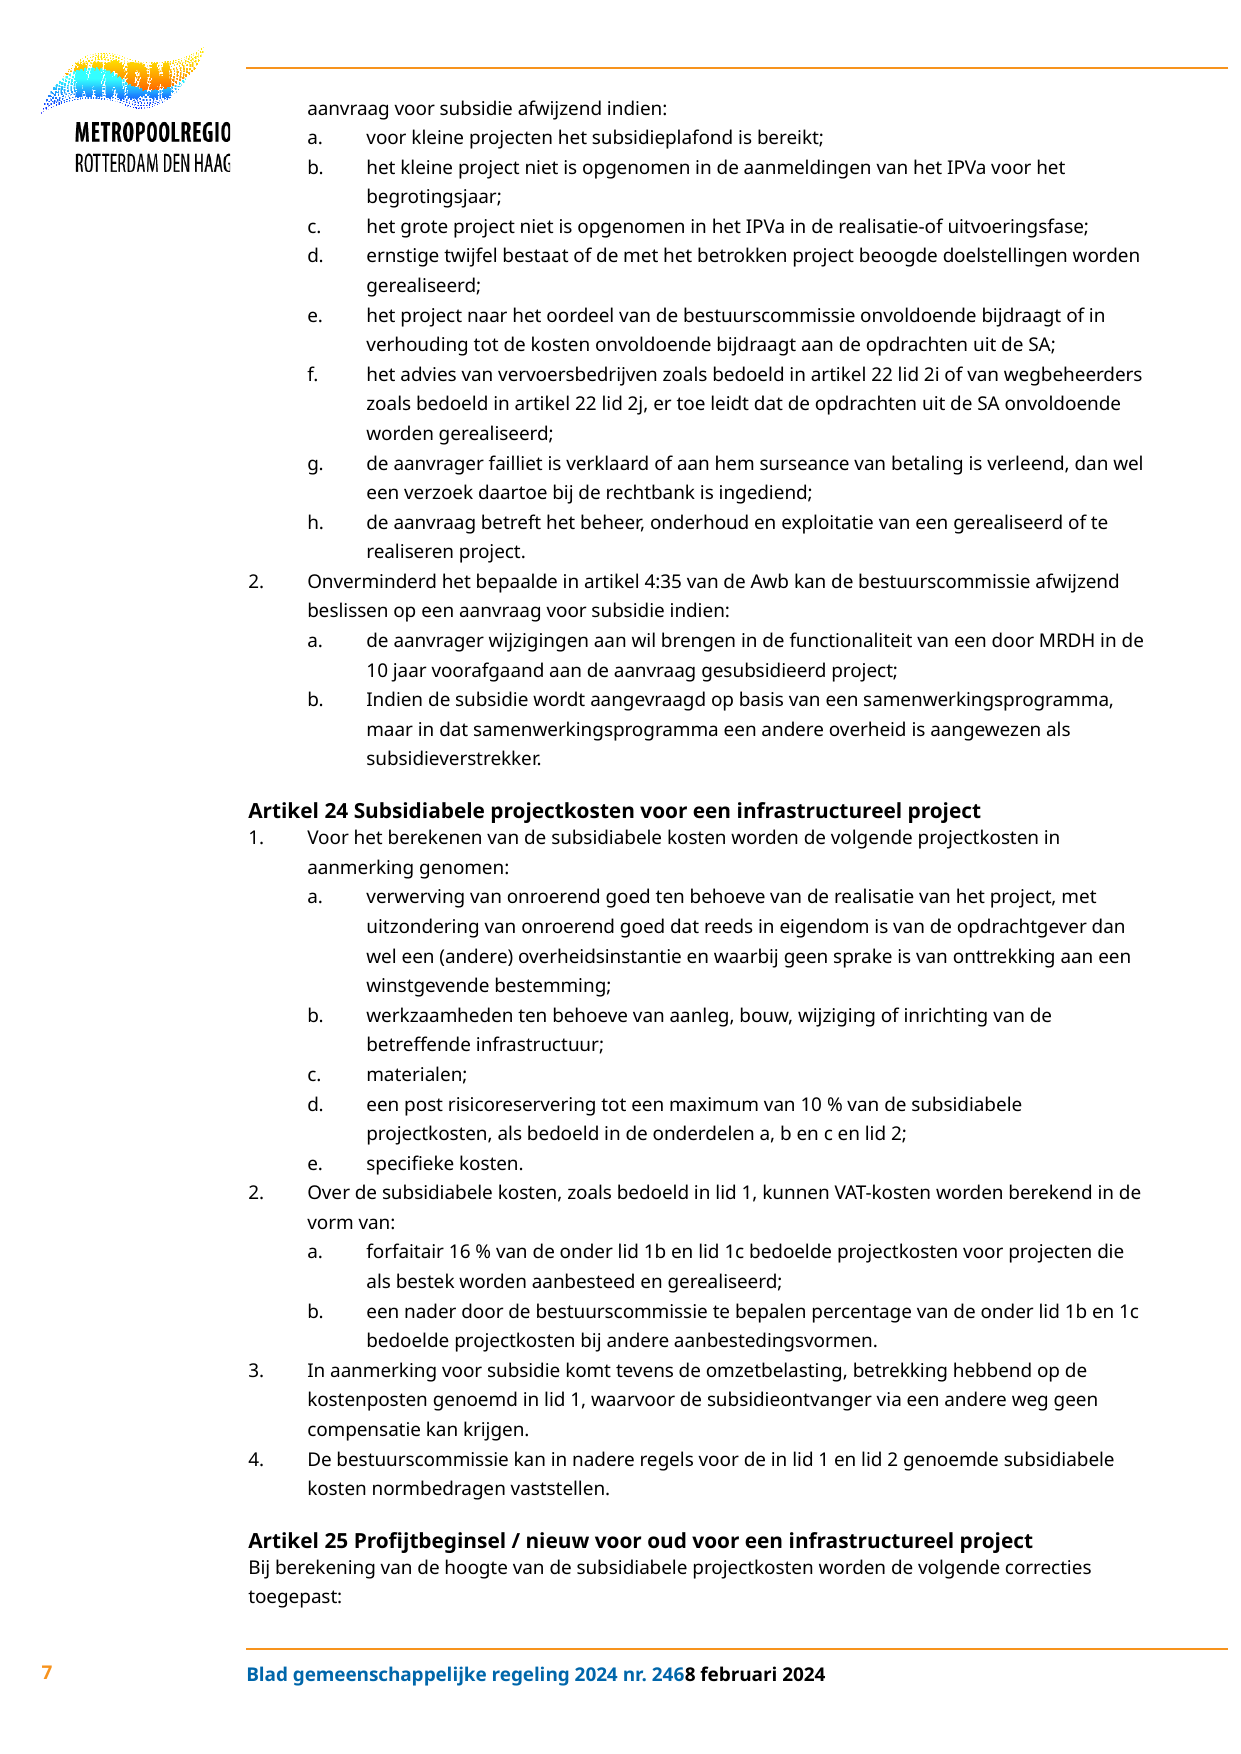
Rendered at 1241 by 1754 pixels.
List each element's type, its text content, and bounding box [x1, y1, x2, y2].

list De bestuurscommissie kan in nadere regels voor de in lid 1 en lid 2 genoemde subsidiabele kosten normbedragen vaststellen. [248, 1446, 1152, 1501]
list een nader door de bestuurscommissie te bepalen percentage van de onder lid 1b en 1c bedoelde projectkosten bij andere aanbestedingsvormen. [307, 1298, 1152, 1353]
text Bij berekening van de hoogte van de subsidiabele projectkosten worden de volgende correcties toegepast: [248, 1554, 1152, 1609]
list het advies van vervoersbedrijven zoals bedoeld in artikel 22 lid 2i of van wegbeheerders zoals bedoeld in artikel 22 lid 2j, er toe leidt dat de opdrachten uit de SA onvoldoende worden gerealiseerd; [307, 361, 1152, 446]
list voor kleine projecten het subsidieplafond is bereikt; [307, 124, 1152, 150]
list werkzaamheden ten behoeve van aanleg, bouw, wijziging of inrichting van de betreffende infrastructuur; [307, 1002, 1152, 1057]
list Indien de subsidie wordt aangevraagd op basis van een samenwerkingsprogramma, maar in dat samenwerkingsprogramma een andere overheid is aangewezen als subsidieverstrekker. [307, 686, 1152, 771]
list forfaitair 16 % van de onder lid 1b en lid 1c bedoelde projectkosten voor projecten die als bestek worden aanbesteed en gerealiseerd; [307, 1239, 1152, 1294]
list de aanvrager wijzigingen aan wil brengen in de functionaliteit van een door MRDH in de 10 jaar voorafgaand aan de aanvraag gesubsidieerd project; [307, 627, 1152, 683]
list het grote project niet is opgenomen in het IPVa in de realisatie-of uitvoeringsfase; [307, 213, 1152, 239]
text Artikel 25 Profijtbeginsel / nieuw voor oud voor een infrastructureel project [248, 1526, 1152, 1554]
list de aanvrager failliet is verklaard of aan hem surseance van betaling is verleend, dan wel een verzoek daartoe bij de rechtbank is ingediend; [307, 450, 1152, 505]
list de aanvraag betreft het beheer, onderhoud en exploitatie van een gerealiseerd of te realiseren project. [307, 509, 1152, 564]
picture [41, 47, 231, 172]
list materialen; [307, 1061, 1152, 1087]
text Artikel 24 Subsidiabele projectkosten voor een infrastructureel project [248, 796, 1152, 824]
list ernstige twijfel bestaat of de met het betrokken project beoogde doelstellingen worden gerealiseerd; [307, 243, 1152, 298]
list het project naar het oordeel van de bestuurscommissie onvoldoende bijdraagt of in verhouding tot de kosten onvoldoende bijdraagt aan de opdrachten uit de SA; [307, 302, 1152, 357]
list een post risicoreservering tot een maximum van 10 % van de subsidiabele projectkosten, als bedoeld in de onderdelen a, b en c en lid 2; [307, 1091, 1152, 1146]
list aanvraag voor subsidie afwijzend indien: [248, 95, 1152, 121]
list Onverminderd het bepaalde in artikel 4:35 van de Awb kan de bestuurscommissie afwijzend beslissen op een aanvraag voor subsidie indien: [248, 568, 1152, 623]
list Voor het berekenen van de subsidiabele kosten worden de volgende projectkosten in aanmerking genomen: [248, 824, 1152, 880]
list In aanmerking voor subsidie komt tevens de omzetbelasting, betrekking hebbend op de kostenposten genoemd in lid 1, waarvoor de subsidieontvanger via een andere weg geen compensatie kan krijgen. [248, 1357, 1152, 1442]
list specifieke kosten. [307, 1150, 1152, 1176]
list verwerving van onroerend goed ten behoeve van de realisatie van het project, met uitzondering van onroerend goed dat reeds in eigendom is van de opdrachtgever dan wel een (andere) overheidsinstantie en waarbij geen sprake is van onttrekking aan een winstgevende bestemming; [307, 884, 1152, 998]
list het kleine project niet is opgenomen in de aanmeldingen van het IPVa voor het begrotingsjaar; [307, 154, 1152, 209]
list Over de subsidiabele kosten, zoals bedoeld in lid 1, kunnen VAT-kosten worden berekend in de vorm van: [248, 1179, 1152, 1235]
